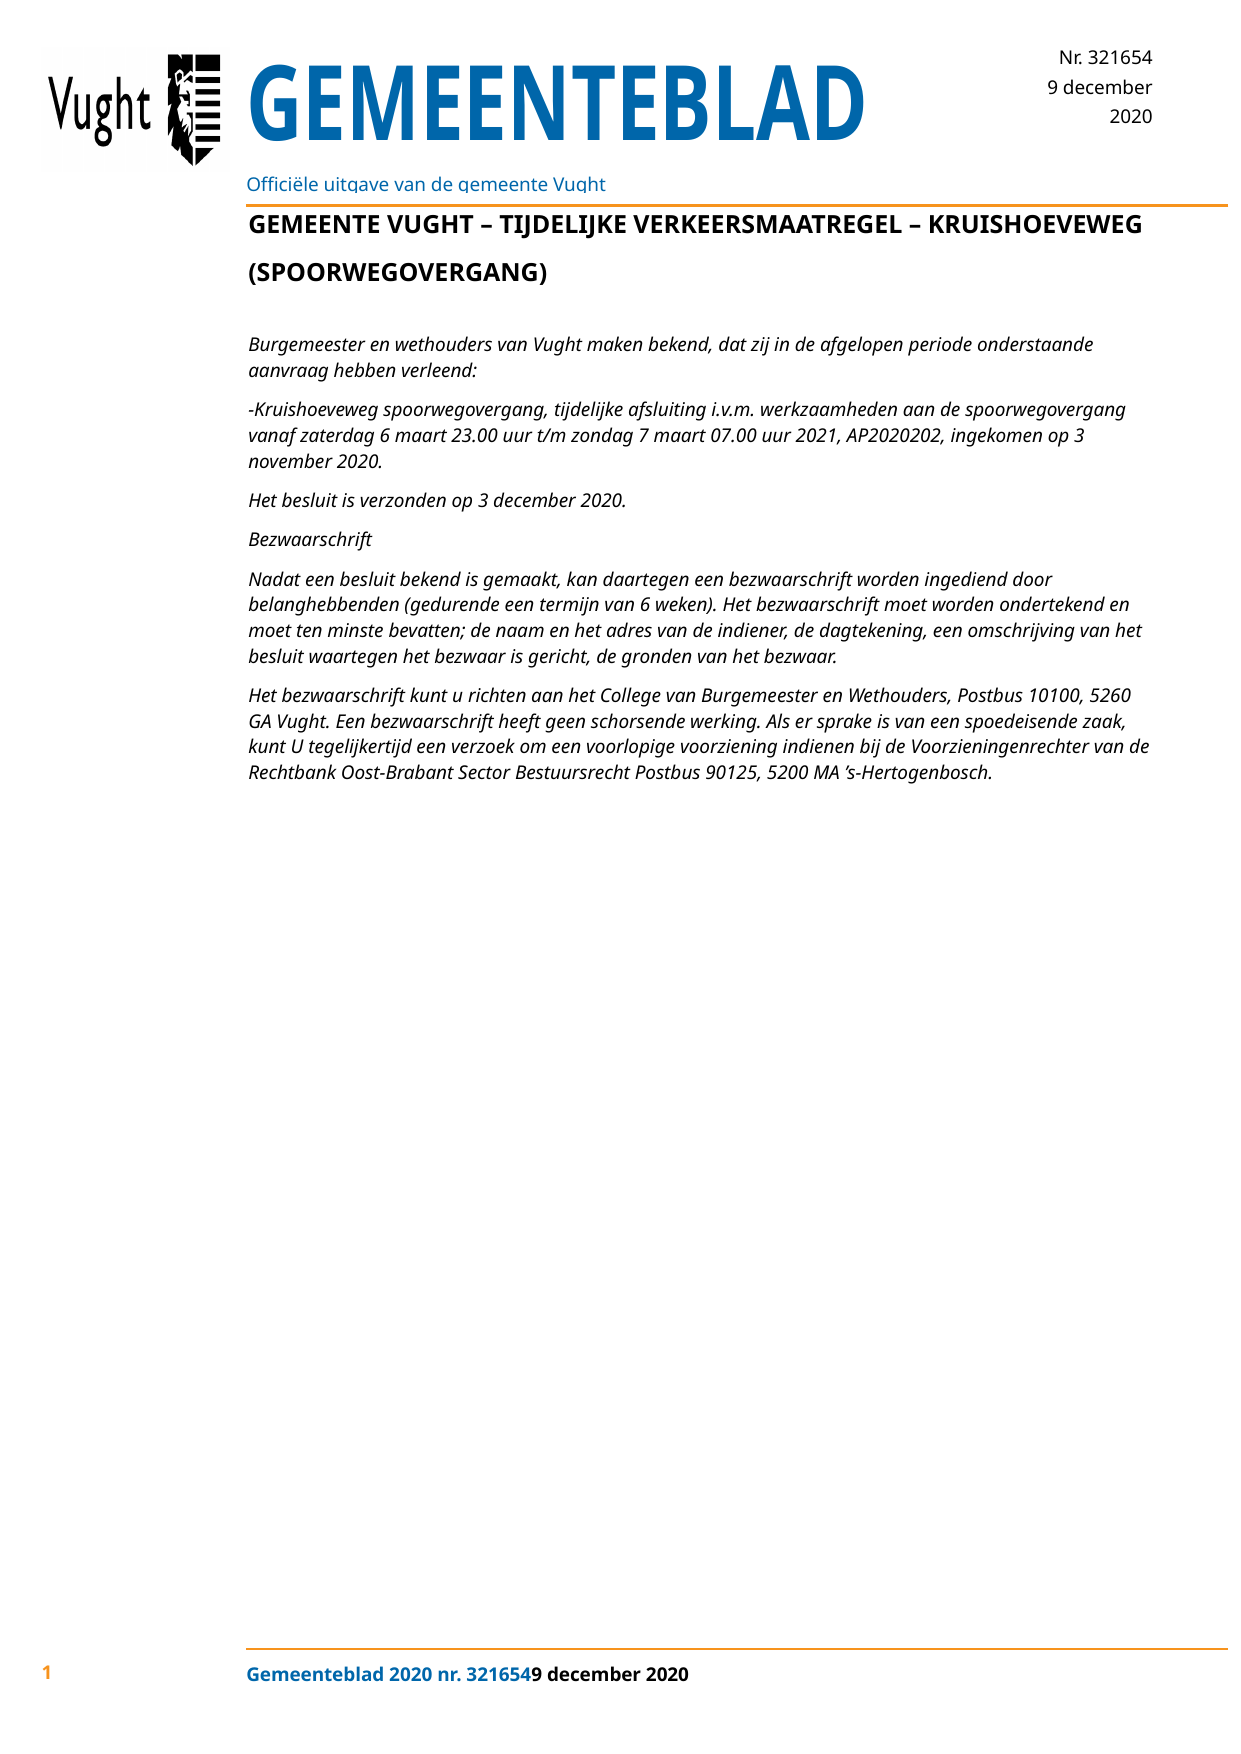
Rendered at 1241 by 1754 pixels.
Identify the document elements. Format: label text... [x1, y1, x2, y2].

text GEMEENTE VUGHT – TIJDELIJKE VERKEERSMAATREGEL – KRUISHOEVEWEG (SPOORWEGOVERGANG) [248, 207, 1152, 288]
text Burgemeester en wethouders van Vught maken bekend, dat zij in de afgelopen periode onderstaande aanvraag hebben verleend: [248, 331, 1152, 383]
picture [41, 47, 231, 172]
text Bezwaarschrift [248, 526, 1152, 552]
text Het bezwaarschrift kunt u richten aan het College van Burgemeester en Wethouders, Postbus 10100, 5260 GA Vught. Een bezwaarschrift heeft geen schorsende werking. Als er sprake is van een spoedeisende zaak, kunt U tegelijkertijd een verzoek om een voorlopige voorziening indienen bij de Voorzieningenrechter van de Rechtbank Oost-Brabant Sector Bestuursrecht Postbus 90125, 5200 MA ’s-Hertogenbosch. [248, 682, 1152, 785]
text -Kruishoeveweg spoorwegovergang, tijdelijke afsluiting i.v.m. werkzaamheden aan de spoorwegovergang vanaf zaterdag 6 maart 23.00 uur t/m zondag 7 maart 07.00 uur 2021, AP2020202, ingekomen op 3 november 2020. [248, 396, 1152, 474]
text Het besluit is verzonden op 3 december 2020. [248, 487, 1152, 513]
text Nadat een besluit bekend is gemaakt, kan daartegen een bezwaarschrift worden ingediend door belanghebbenden (gedurende een termijn van 6 weken). Het bezwaarschrift moet worden ondertekend en moet ten minste bevatten; de naam en het adres van de indiener, de dagtekening, een omschrijving van het besluit waartegen het bezwaar is gericht, de gronden van het bezwaar. [248, 566, 1152, 669]
